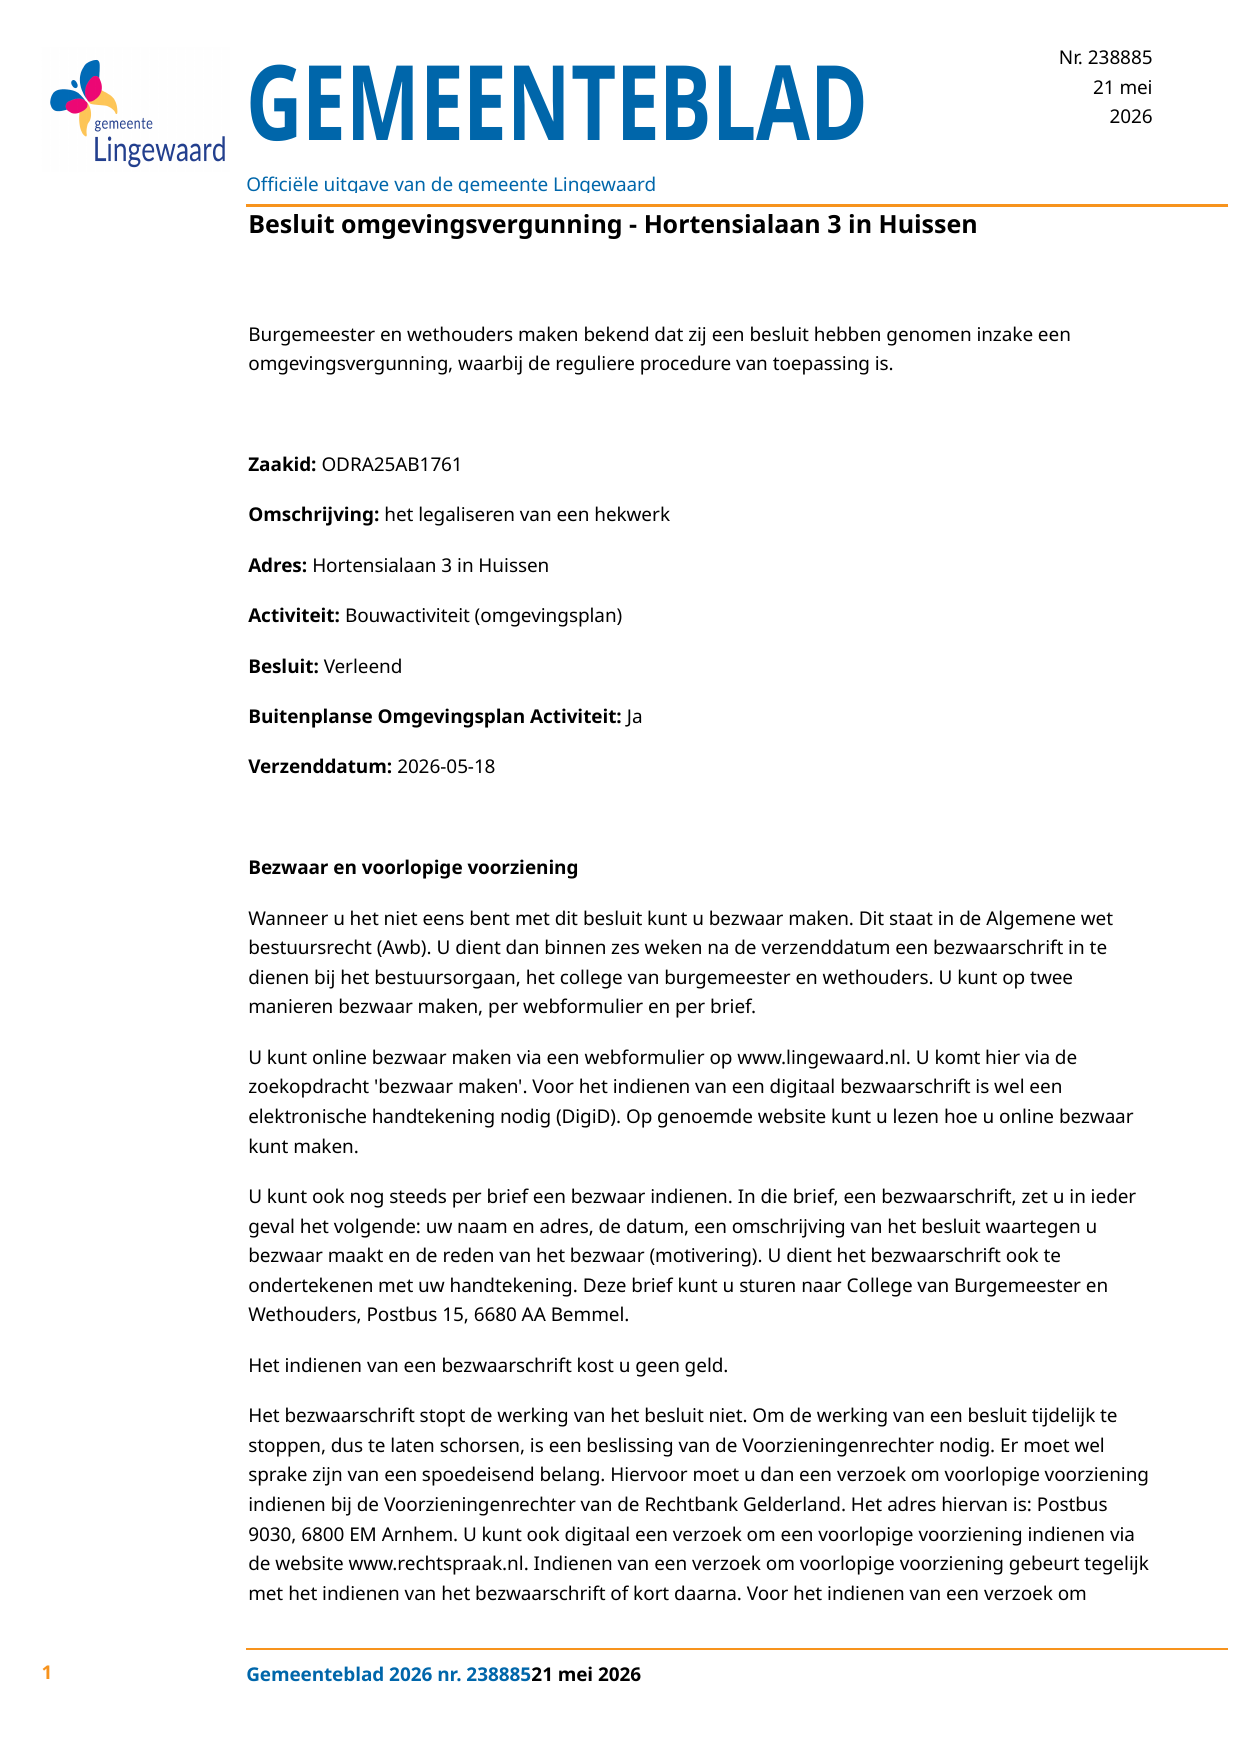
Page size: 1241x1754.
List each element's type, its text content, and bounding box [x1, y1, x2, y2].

picture [41, 47, 231, 172]
text Het bezwaarschrift stopt de werking van het besluit niet. Om de werking van een besluit tijdelijk te stoppen, dus te laten schorsen, is een beslissing van de Voorzieningenrechter nodig. Er moet wel sprake zijn van een spoedeisend belang. Hiervoor moet u dan een verzoek om voorlopige voorziening indienen bij de Voorzieningenrechter van de Rechtbank Gelderland. Het adres hiervan is: Postbus 9030, 6800 EM Arnhem. U kunt ook digitaal een verzoek om een voorlopige voorziening indienen via de website www.rechtspraak.nl. Indienen van een verzoek om voorlopige voorziening gebeurt tegelijk met het indienen van het bezwaarschrift of kort daarna. Voor het indienen van een verzoek om [248, 1402, 1152, 1606]
text Omschrijving: het legaliseren van een hekwerk [248, 502, 1152, 527]
text U kunt ook nog steeds per brief een bezwaar indienen. In die brief, een bezwaarschrift, zet u in ieder geval het volgende: uw naam en adres, de datum, een omschrijving van het besluit waartegen u bezwaar maakt en de reden van het bezwaar (motivering). U dient het bezwaarschrift ook te ondertekenen met uw handtekening. Deze brief kunt u sturen naar College van Burgemeester en Wethouders, Postbus 15, 6680 AA Bemmel. [248, 1183, 1152, 1327]
text Burgemeester en wethouders maken bekend dat zij een besluit hebben genomen inzake een omgevingsvergunning, waarbij de reguliere procedure van toepassing is. [248, 321, 1152, 376]
text Buitenplanse Omgevingsplan Activiteit: Ja [248, 703, 1152, 729]
text Adres: Hortensialaan 3 in Huissen [248, 552, 1152, 578]
text Activiteit: Bouwactiviteit (omgevingsplan) [248, 602, 1152, 628]
text Verzenddatum: 2026-05-18 [248, 754, 1152, 779]
text Besluit: Verleend [248, 653, 1152, 678]
text U kunt online bezwaar maken via een webformulier op www.lingewaard.nl. U komt hier via de zoekopdracht 'bezwaar maken'. Voor het indienen van een digitaal bezwaarschrift is wel een elektronische handtekening nodig (DigiD). Op genoemde website kunt u lezen hoe u online bezwaar kunt maken. [248, 1044, 1152, 1158]
text Besluit omgevingsvergunning - Hortensialaan 3 in Huissen [248, 207, 1152, 241]
text Zaakid: ODRA25AB1761 [248, 451, 1152, 477]
text Wanneer u het niet eens bent met dit besluit kunt u bezwaar maken. Dit staat in de Algemene wet bestuursrecht (Awb). U dient dan binnen zes weken na de verzenddatum een bezwaarschrift in te dienen bij het bestuursorgaan, het college van burgemeester en wethouders. U kunt op twee manieren bezwaar maken, per webformulier en per brief. [248, 905, 1152, 1019]
text Bezwaar en voorlopige voorziening [248, 854, 1152, 880]
text Het indienen van een bezwaarschrift kost u geen geld. [248, 1352, 1152, 1378]
